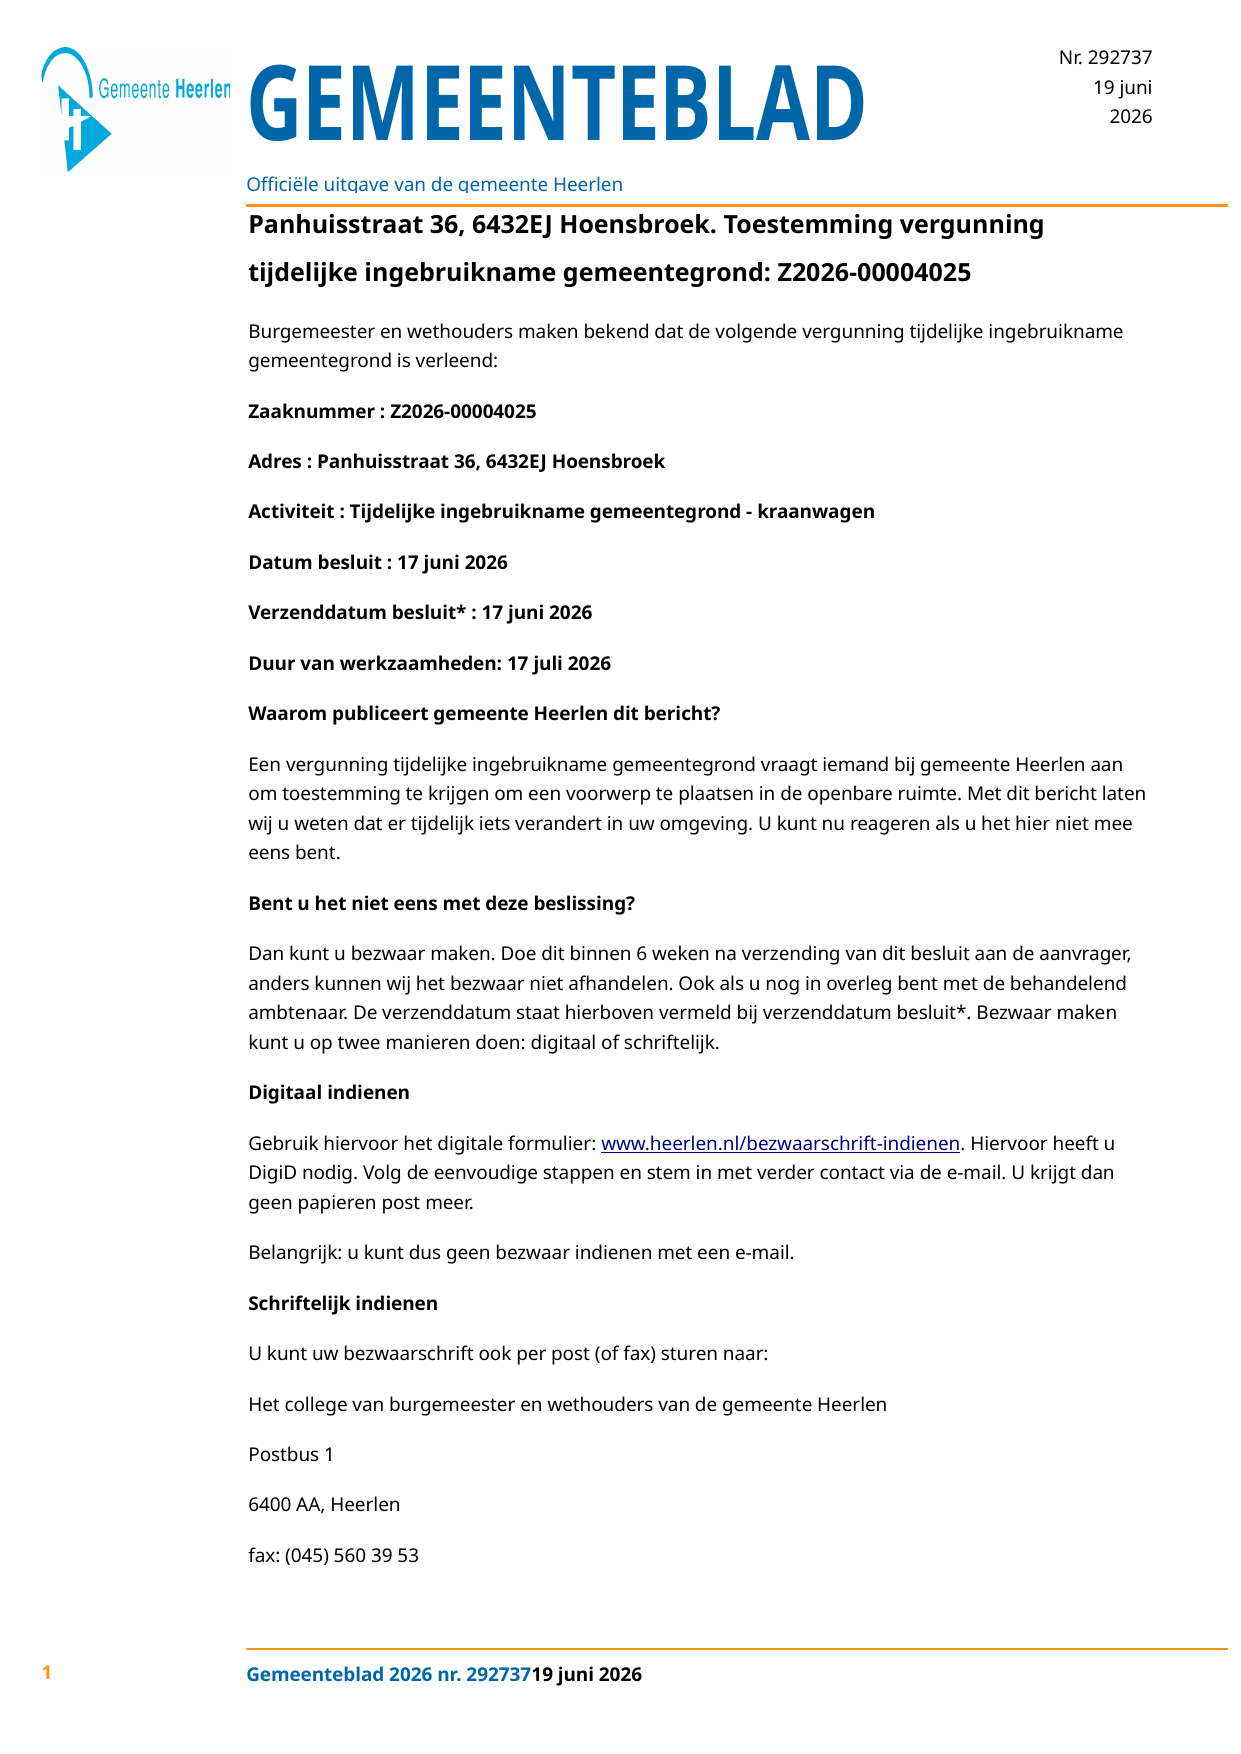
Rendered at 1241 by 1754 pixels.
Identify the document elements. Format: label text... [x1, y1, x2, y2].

text Bent u het niet eens met deze beslissing? [248, 890, 1152, 916]
text Het college van burgemeester en wethouders van de gemeente Heerlen [248, 1391, 1152, 1417]
text fax: (045) 560 39 53 [248, 1542, 1152, 1568]
picture [41, 47, 59, 70]
text Zaaknummer : Z2026-00004025 [248, 398, 1152, 424]
text Burgemeester en wethouders maken bekend dat de volgende vergunning tijdelijke ingebruikname gemeentegrond is verleend: [248, 318, 1152, 373]
text 6400 AA, Heerlen [248, 1492, 1152, 1517]
text Waarom publiceert gemeente Heerlen dit bericht? [248, 700, 1152, 726]
text Activiteit : Tijdelijke ingebruikname gemeentegrond - kraanwagen [248, 499, 1152, 524]
text Gebruik hiervoor het digitale formulier: www.heerlen.nl/bezwaarschrift-indienen. Hiervoor heeft u DigiD nodig. Volg de eenvoudige stappen en stem in met verder contact via de e-mail. U krijgt dan geen papieren post meer. [248, 1130, 1152, 1215]
text Dan kunt u bezwaar maken. Doe dit binnen 6 weken na verzending van dit besluit aan de aanvrager, anders kunnen wij het bezwaar niet afhandelen. Ook als u nog in overleg bent met de behandelend ambtenaar. De verzenddatum staat hierboven vermeld bij verzenddatum besluit*. Bezwaar maken kunt u op twee manieren doen: digitaal of schriftelijk. [248, 940, 1152, 1055]
text Adres : Panhuisstraat 36, 6432EJ Hoensbroek [248, 448, 1152, 474]
text Belangrijk: u kunt dus geen bezwaar indienen met een e-mail. [248, 1239, 1152, 1265]
text Schriftelijk indienen [248, 1290, 1152, 1316]
text Duur van werkzaamheden: 17 juli 2026 [248, 650, 1152, 676]
text Postbus 1 [248, 1441, 1152, 1467]
text Datum besluit : 17 juni 2026 [248, 549, 1152, 575]
text U kunt uw bezwaarschrift ook per post (of fax) sturen naar: [248, 1340, 1152, 1366]
text Digitaal indienen [248, 1079, 1152, 1105]
text Panhuisstraat 36, 6432EJ Hoensbroek. Toestemming vergunning tijdelijke ingebruikname gemeentegrond: Z2026-00004025 [248, 207, 1152, 288]
text Een vergunning tijdelijke ingebruikname gemeentegrond vraagt iemand bij gemeente Heerlen aan om toestemming te krijgen om een voorwerp te plaatsen in de openbare ruimte. Met dit bericht laten wij u weten dat er tijdelijk iets verandert in uw omgeving. U kunt nu reageren als u het hier niet mee eens bent. [248, 751, 1152, 865]
text Verzenddatum besluit* : 17 juni 2026 [248, 599, 1152, 625]
picture [41, 47, 231, 172]
